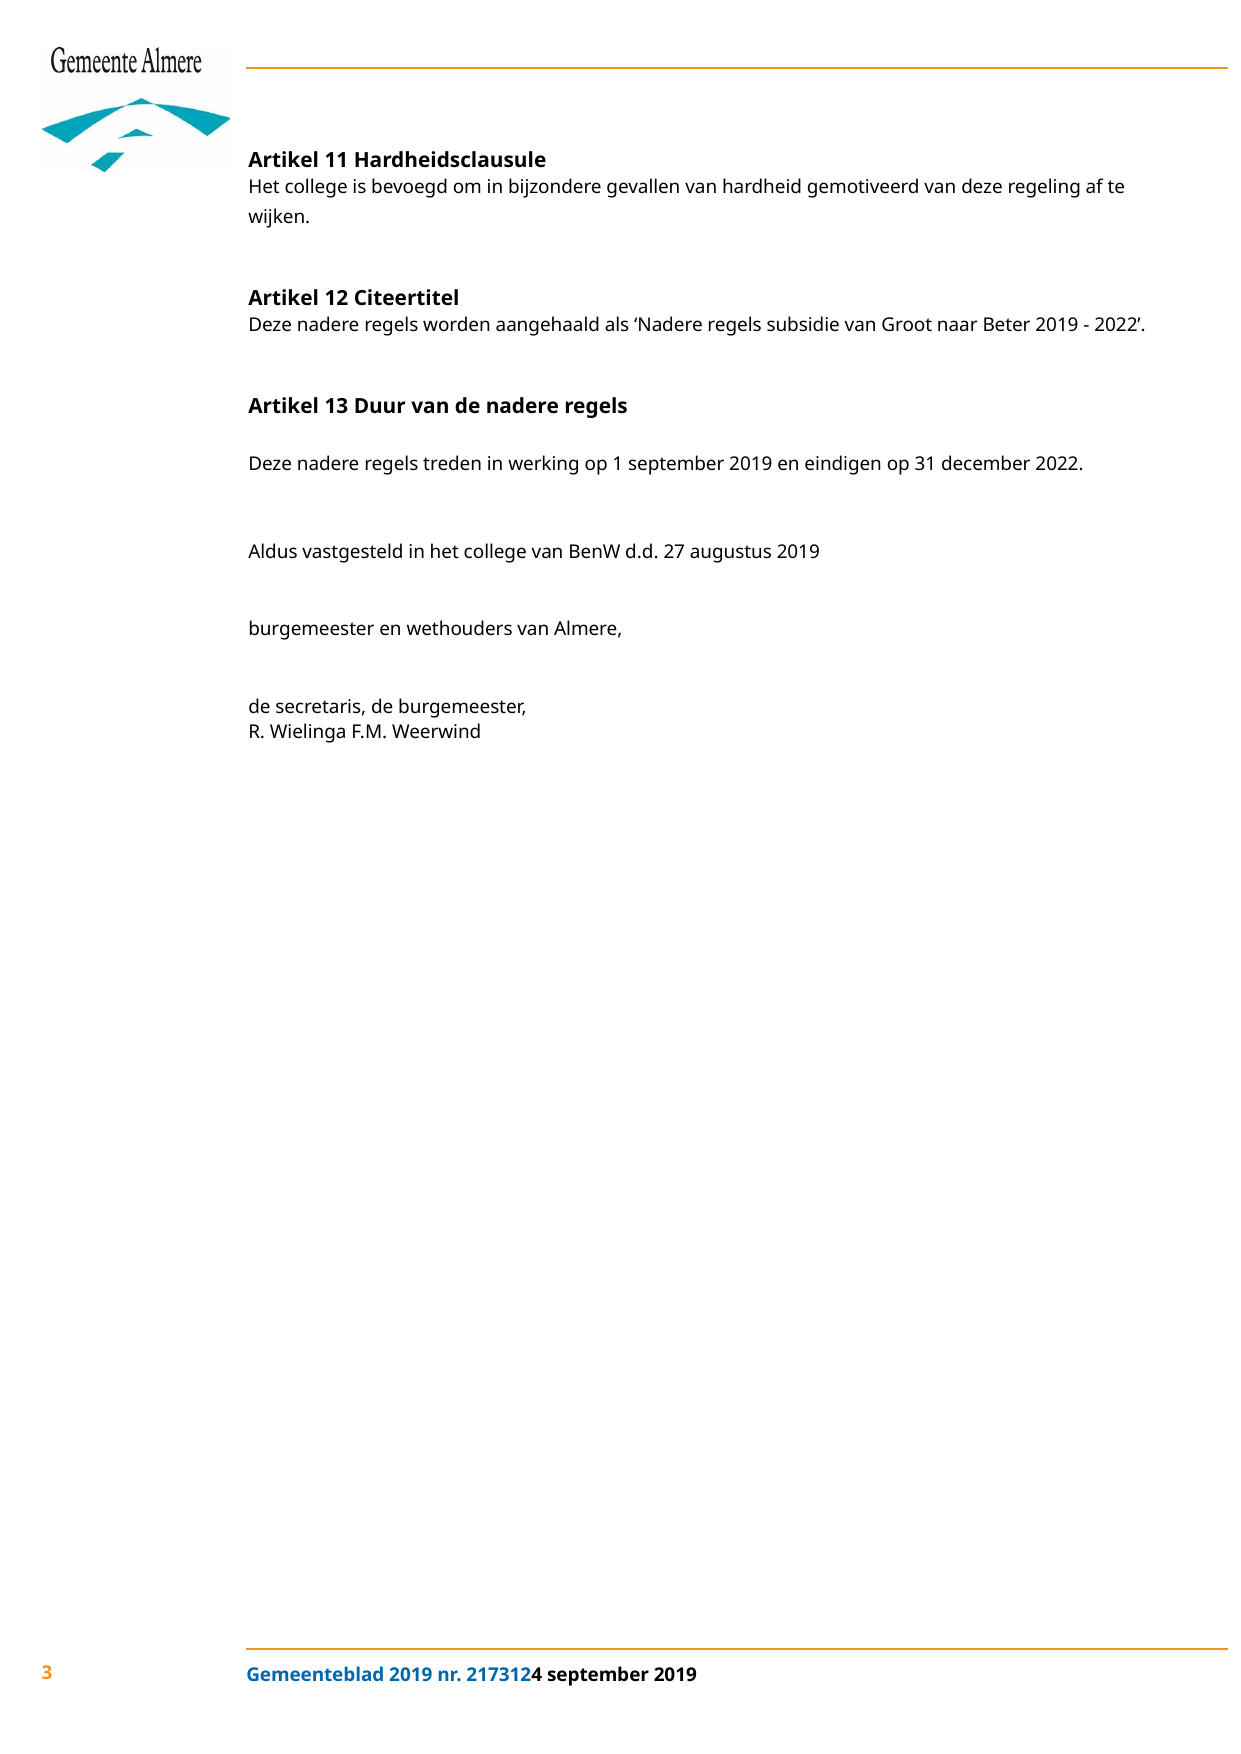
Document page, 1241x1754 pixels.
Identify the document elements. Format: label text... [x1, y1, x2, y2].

picture [41, 47, 231, 172]
text burgemeester en wethouders van Almere, [248, 616, 1152, 641]
text Artikel 12 Citeertitel [248, 283, 1152, 312]
text R. Wielinga F.M. Weerwind [248, 718, 1152, 744]
text Het college is bevoegd om in bijzondere gevallen van hardheid gemotiveerd van deze regeling af te wijken. [248, 174, 1152, 229]
text de secretaris, de burgemeester, [248, 693, 1152, 718]
text Deze nadere regels treden in werking op 1 september 2019 en eindigen op 31 december 2022. [248, 450, 1152, 475]
text Aldus vastgesteld in het college van BenW d.d. 27 augustus 2019 [248, 538, 1152, 564]
text Deze nadere regels worden aangehaald als ‘Nadere regels subsidie van Groot naar Beter 2019 - 2022’. [248, 312, 1152, 337]
text Artikel 13 Duur van de nadere regels [248, 392, 1152, 420]
text Artikel 11 Hardheidsclausule [248, 145, 1152, 174]
